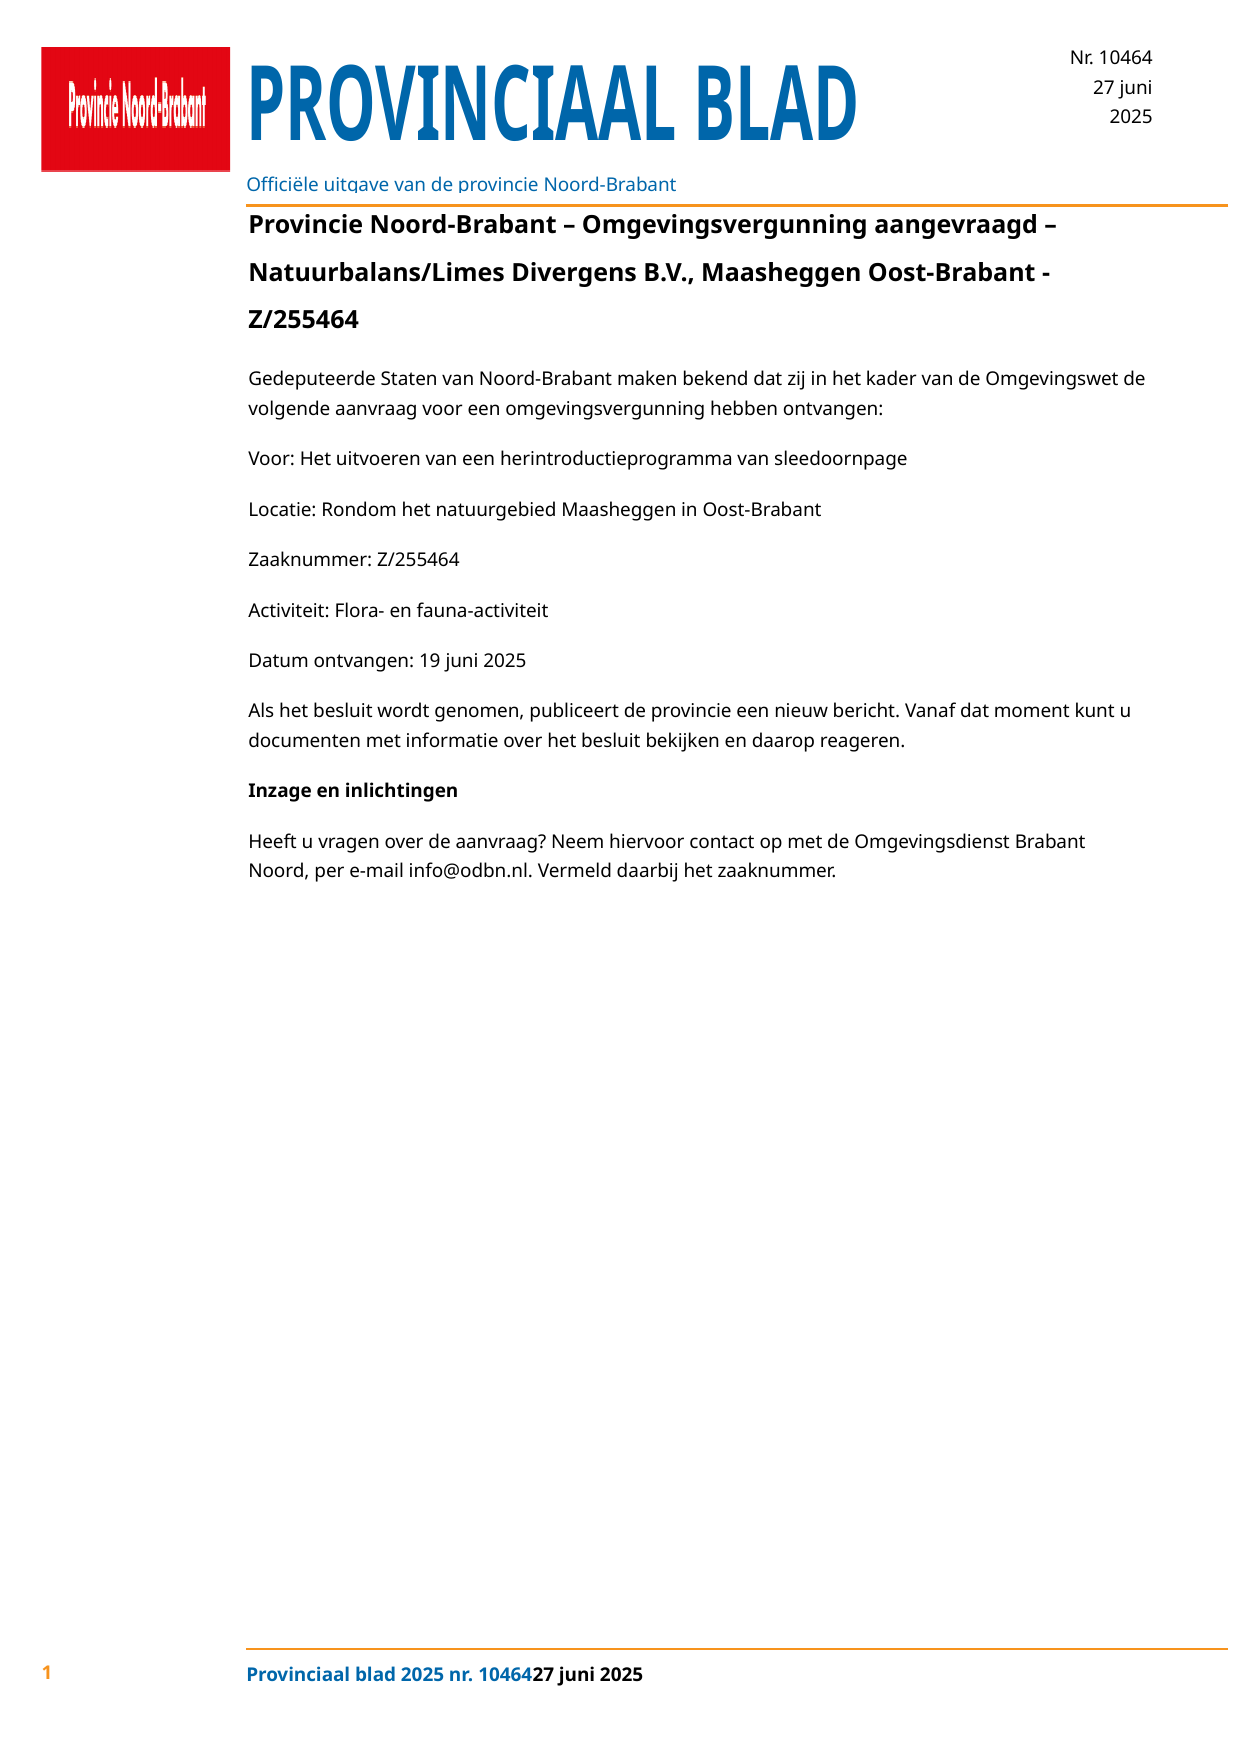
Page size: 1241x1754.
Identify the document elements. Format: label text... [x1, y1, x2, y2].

text Inzage en inlichtingen [248, 778, 1152, 803]
picture [41, 47, 231, 172]
text Activiteit: Flora- en fauna-activiteit [248, 597, 1152, 622]
text Datum ontvangen: 19 juni 2025 [248, 647, 1152, 673]
text Gedeputeerde Staten van Noord-Brabant maken bekend dat zij in het kader van de Omgevingswet de volgende aanvraag voor een omgevingsvergunning hebben ontvangen: [248, 366, 1152, 421]
text Locatie: Rondom het natuurgebied Maasheggen in Oost-Brabant [248, 496, 1152, 522]
text Als het besluit wordt genomen, publiceert de provincie een nieuw bericht. Vanaf dat moment kunt u documenten met informatie over het besluit bekijken en daarop reageren. [248, 698, 1152, 753]
text Voor: Het uitvoeren van een herintroductieprogramma van sleedoornpage [248, 446, 1152, 471]
text Heeft u vragen over de aanvraag? Neem hiervoor contact op met de Omgevingsdienst Brabant Noord, per e-mail info@odbn.nl. Vermeld daarbij het zaaknummer. [248, 828, 1152, 883]
text Zaaknummer: Z/255464 [248, 546, 1152, 572]
text Provincie Noord-Brabant – Omgevingsvergunning aangevraagd – Natuurbalans/Limes Divergens B.V., Maasheggen Oost-Brabant - Z/255464 [248, 207, 1152, 336]
